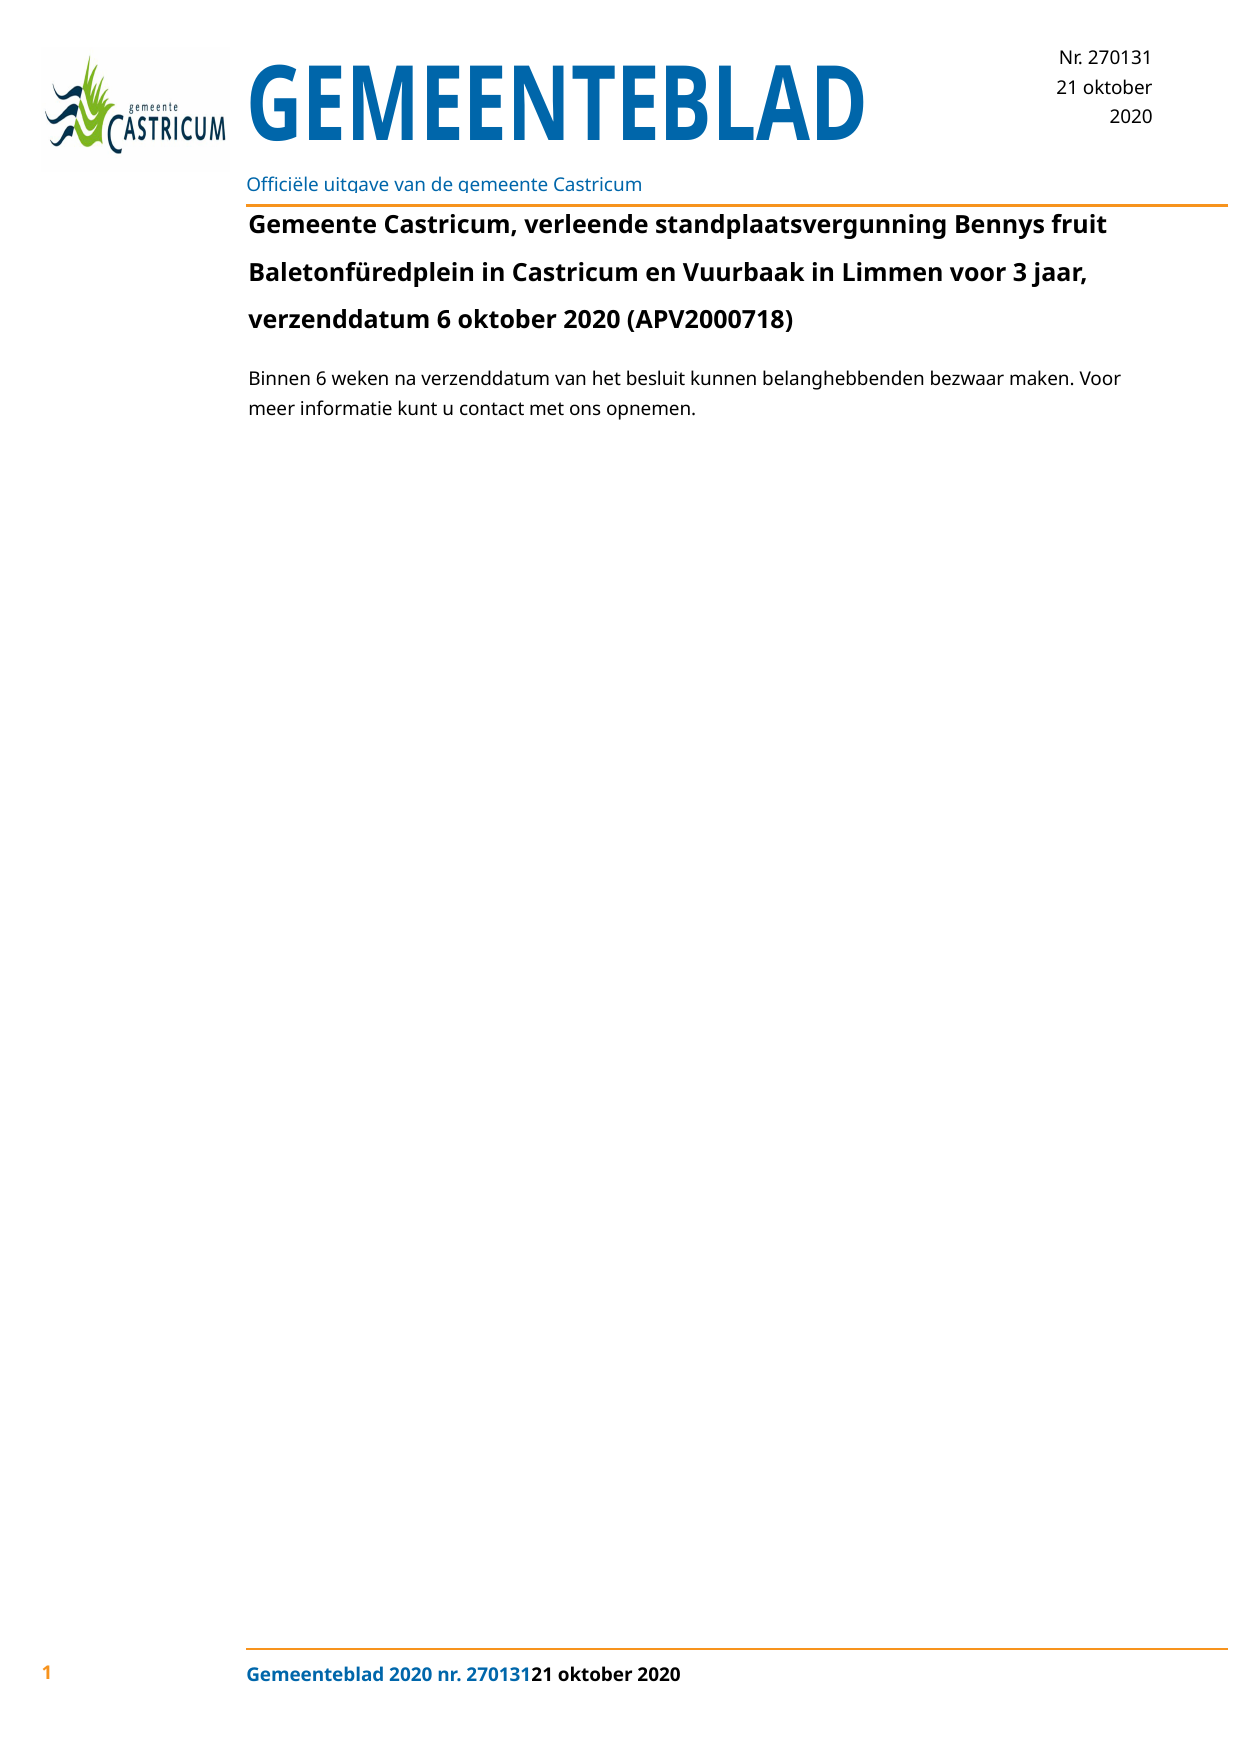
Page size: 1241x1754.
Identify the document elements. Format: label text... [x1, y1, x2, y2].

text Gemeente Castricum, verleende standplaatsvergunning Bennys fruit Baletonfüredplein in Castricum en Vuurbaak in Limmen voor 3 jaar, verzenddatum 6 oktober 2020 (APV2000718) [248, 207, 1152, 336]
text Binnen 6 weken na verzenddatum van het besluit kunnen belanghebbenden bezwaar maken. Voor meer informatie kunt u contact met ons opnemen. [248, 366, 1152, 421]
picture [41, 47, 231, 172]
